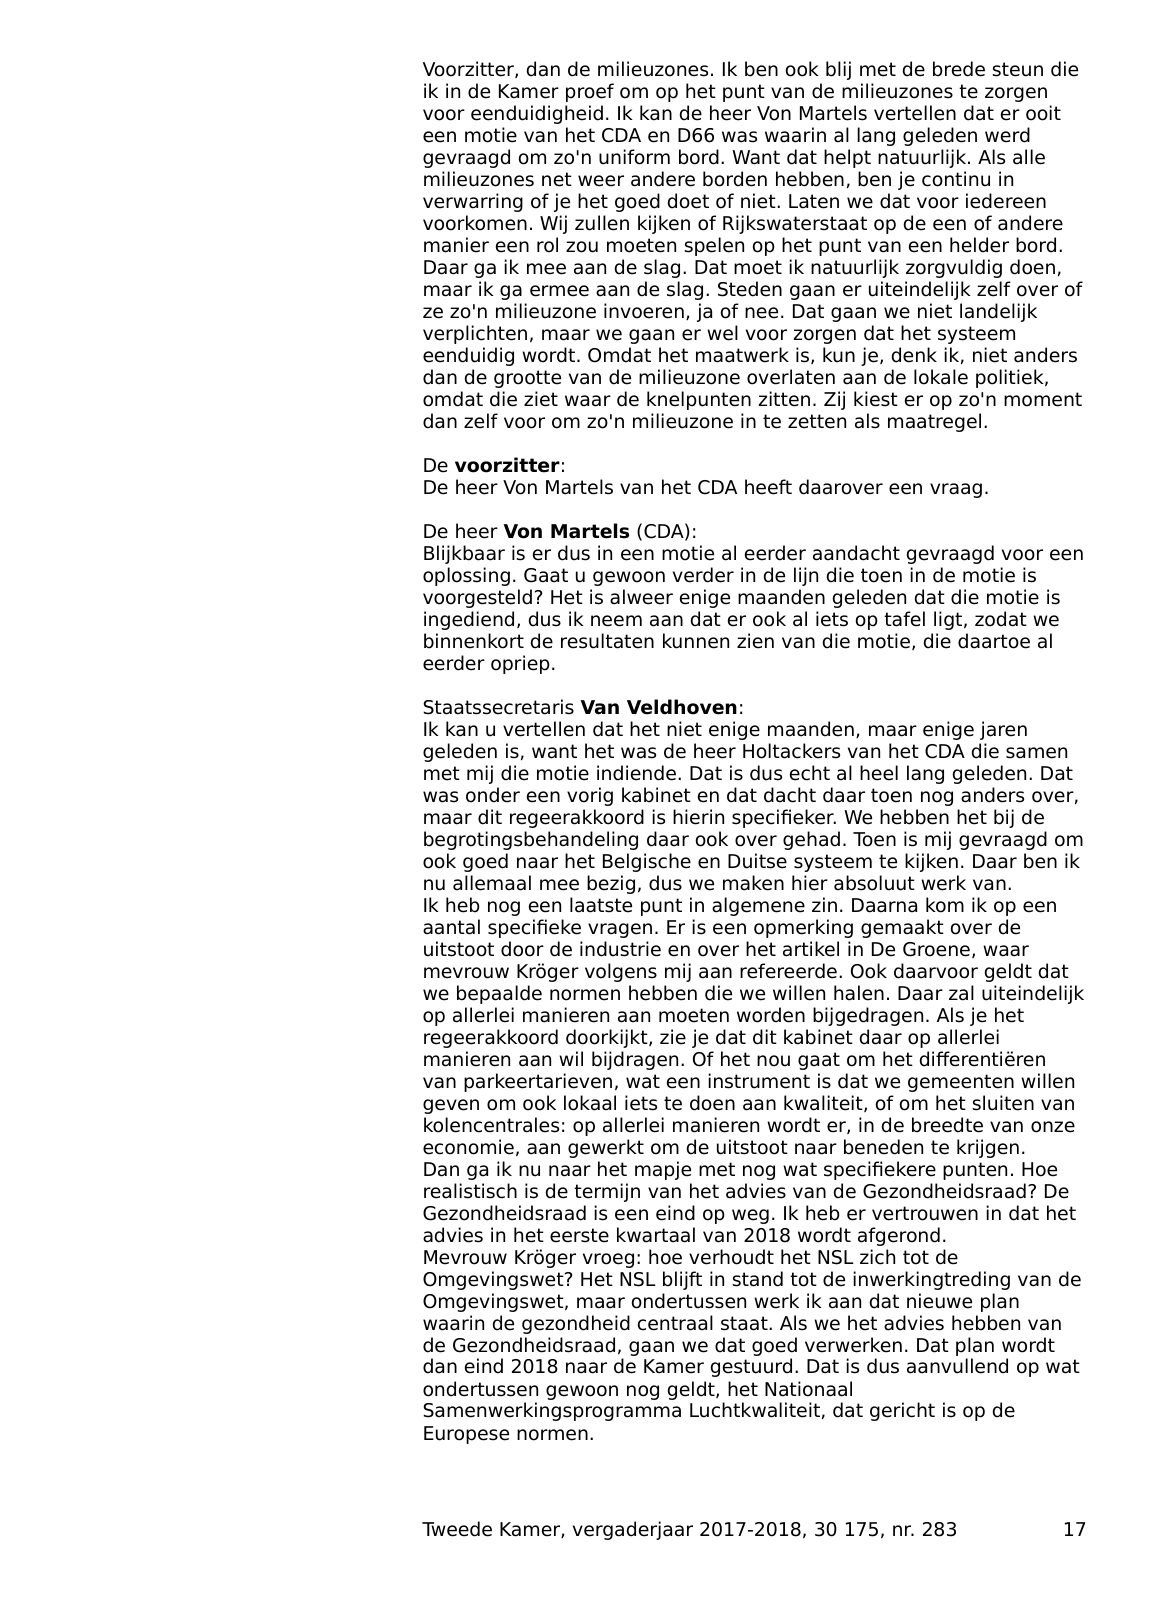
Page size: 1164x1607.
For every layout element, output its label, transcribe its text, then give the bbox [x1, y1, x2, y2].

text De heer Von Martels van het CDA heeft daarover een vraag. [422, 477, 1087, 499]
text Ik heb nog een laatste punt in algemene zin. Daarna kom ik op een aantal specifieke vragen. Er is een opmerking gemaakt over de uitstoot door de industrie en over het artikel in De Groene, waar mevrouw Kröger volgens mij aan refereerde. Ook daarvoor geldt dat we bepaalde normen hebben die we willen halen. Daar zal uiteindelijk op allerlei manieren aan moeten worden bijgedragen. Als je het regeerakkoord doorkijkt, zie je dat dit kabinet daar op allerlei manieren aan wil bijdragen. Of het nou gaat om het differentiëren van parkeertarieven, wat een instrument is dat we gemeenten willen geven om ook lokaal iets te doen aan kwaliteit, of om het sluiten van kolencentrales: op allerlei manieren wordt er, in de breedte van onze economie, aan gewerkt om de uitstoot naar beneden te krijgen. [422, 895, 1087, 1159]
text De heer Von Martels (CDA): [422, 521, 1087, 543]
text De voorzitter: [422, 455, 1087, 477]
text Blijkbaar is er dus in een motie al eerder aandacht gevraagd voor een oplossing. Gaat u gewoon verder in de lijn die toen in de motie is voorgesteld? Het is alweer enige maanden geleden dat die motie is ingediend, dus ik neem aan dat er ook al iets op tafel ligt, zodat we binnenkort de resultaten kunnen zien van die motie, die daartoe al eerder opriep. [422, 543, 1087, 675]
text Ik kan u vertellen dat het niet enige maanden, maar enige jaren geleden is, want het was de heer Holtackers van het CDA die samen met mij die motie indiende. Dat is dus echt al heel lang geleden. Dat was onder een vorig kabinet en dat dacht daar toen nog anders over, maar dit regeerakkoord is hierin specifieker. We hebben het bij de begrotingsbehandeling daar ook over gehad. Toen is mij gevraagd om ook goed naar het Belgische en Duitse systeem te kijken. Daar ben ik nu allemaal mee bezig, dus we maken hier absoluut werk van. [422, 719, 1087, 895]
text Dan ga ik nu naar het mapje met nog wat specifiekere punten. Hoe realistisch is de termijn van het advies van de Gezondheidsraad? De Gezondheidsraad is een eind op weg. Ik heb er vertrouwen in dat het advies in het eerste kwartaal van 2018 wordt afgerond. [422, 1159, 1087, 1247]
text Mevrouw Kröger vroeg: hoe verhoudt het NSL zich tot de Omgevingswet? Het NSL blijft in stand tot de inwerkingtreding van de Omgevingswet, maar ondertussen werk ik aan dat nieuwe plan waarin de gezondheid centraal staat. Als we het advies hebben van de Gezondheidsraad, gaan we dat goed verwerken. Dat plan wordt dan eind 2018 naar de Kamer gestuurd. Dat is dus aanvullend op wat ondertussen gewoon nog geldt, het Nationaal Samenwerkingsprogramma Luchtkwaliteit, dat gericht is op de Europese normen. [422, 1247, 1087, 1444]
text Staatssecretaris Van Veldhoven: [422, 697, 1087, 719]
text Voorzitter, dan de milieuzones. Ik ben ook blij met de brede steun die ik in de Kamer proef om op het punt van de milieuzones te zorgen voor eenduidigheid. Ik kan de heer Von Martels vertellen dat er ooit een motie van het CDA en D66 was waarin al lang geleden werd gevraagd om zo'n uniform bord. Want dat helpt natuurlijk. Als alle milieuzones net weer andere borden hebben, ben je continu in verwarring of je het goed doet of niet. Laten we dat voor iedereen voorkomen. Wij zullen kijken of Rijkswaterstaat op de een of andere manier een rol zou moeten spelen op het punt van een helder bord. Daar ga ik mee aan de slag. Dat moet ik natuurlijk zorgvuldig doen, maar ik ga ermee aan de slag. Steden gaan er uiteindelijk zelf over of ze zo'n milieuzone invoeren, ja of nee. Dat gaan we niet landelijk verplichten, maar we gaan er wel voor zorgen dat het systeem eenduidig wordt. Omdat het maatwerk is, kun je, denk ik, niet anders dan de grootte van de milieuzone overlaten aan de lokale politiek, omdat die ziet waar de knelpunten zitten. Zij kiest er op zo'n moment dan zelf voor om zo'n milieuzone in te zetten als maatregel. [422, 59, 1087, 433]
